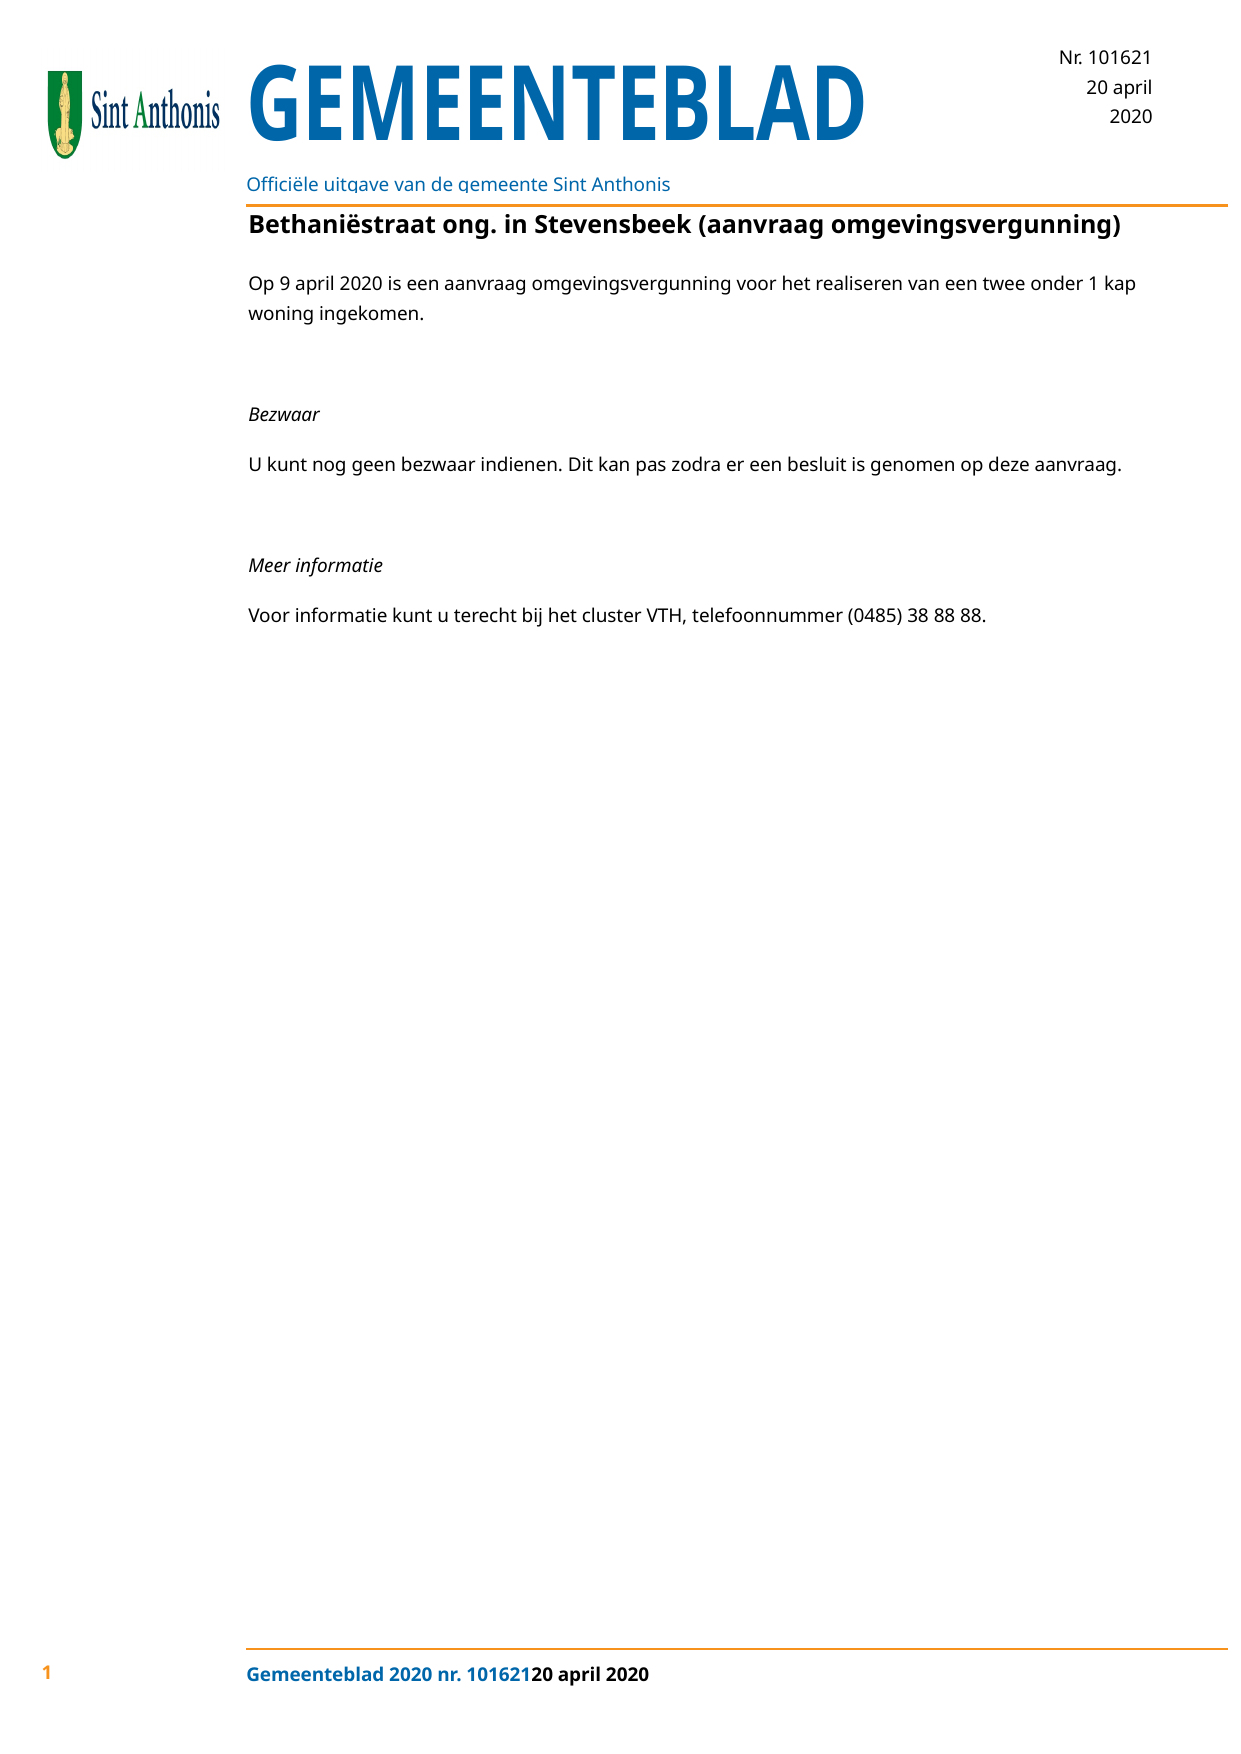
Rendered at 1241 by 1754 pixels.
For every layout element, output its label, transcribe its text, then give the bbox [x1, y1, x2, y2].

text Op 9 april 2020 is een aanvraag omgevingsvergunning voor het realiseren van een twee onder 1 kap woning ingekomen. [248, 270, 1152, 326]
text U kunt nog geen bezwaar indienen. Dit kan pas zodra er een besluit is genomen op deze aanvraag. [248, 451, 1152, 477]
picture [41, 47, 231, 172]
text Bethaniëstraat ong. in Stevensbeek (aanvraag omgevingsvergunning) [248, 207, 1152, 241]
text Voor informatie kunt u terecht bij het cluster VTH, telefoonnummer (0485) 38 88 88. [248, 602, 1152, 628]
text Meer informatie [248, 552, 1152, 578]
text Bezwaar [248, 401, 1152, 426]
